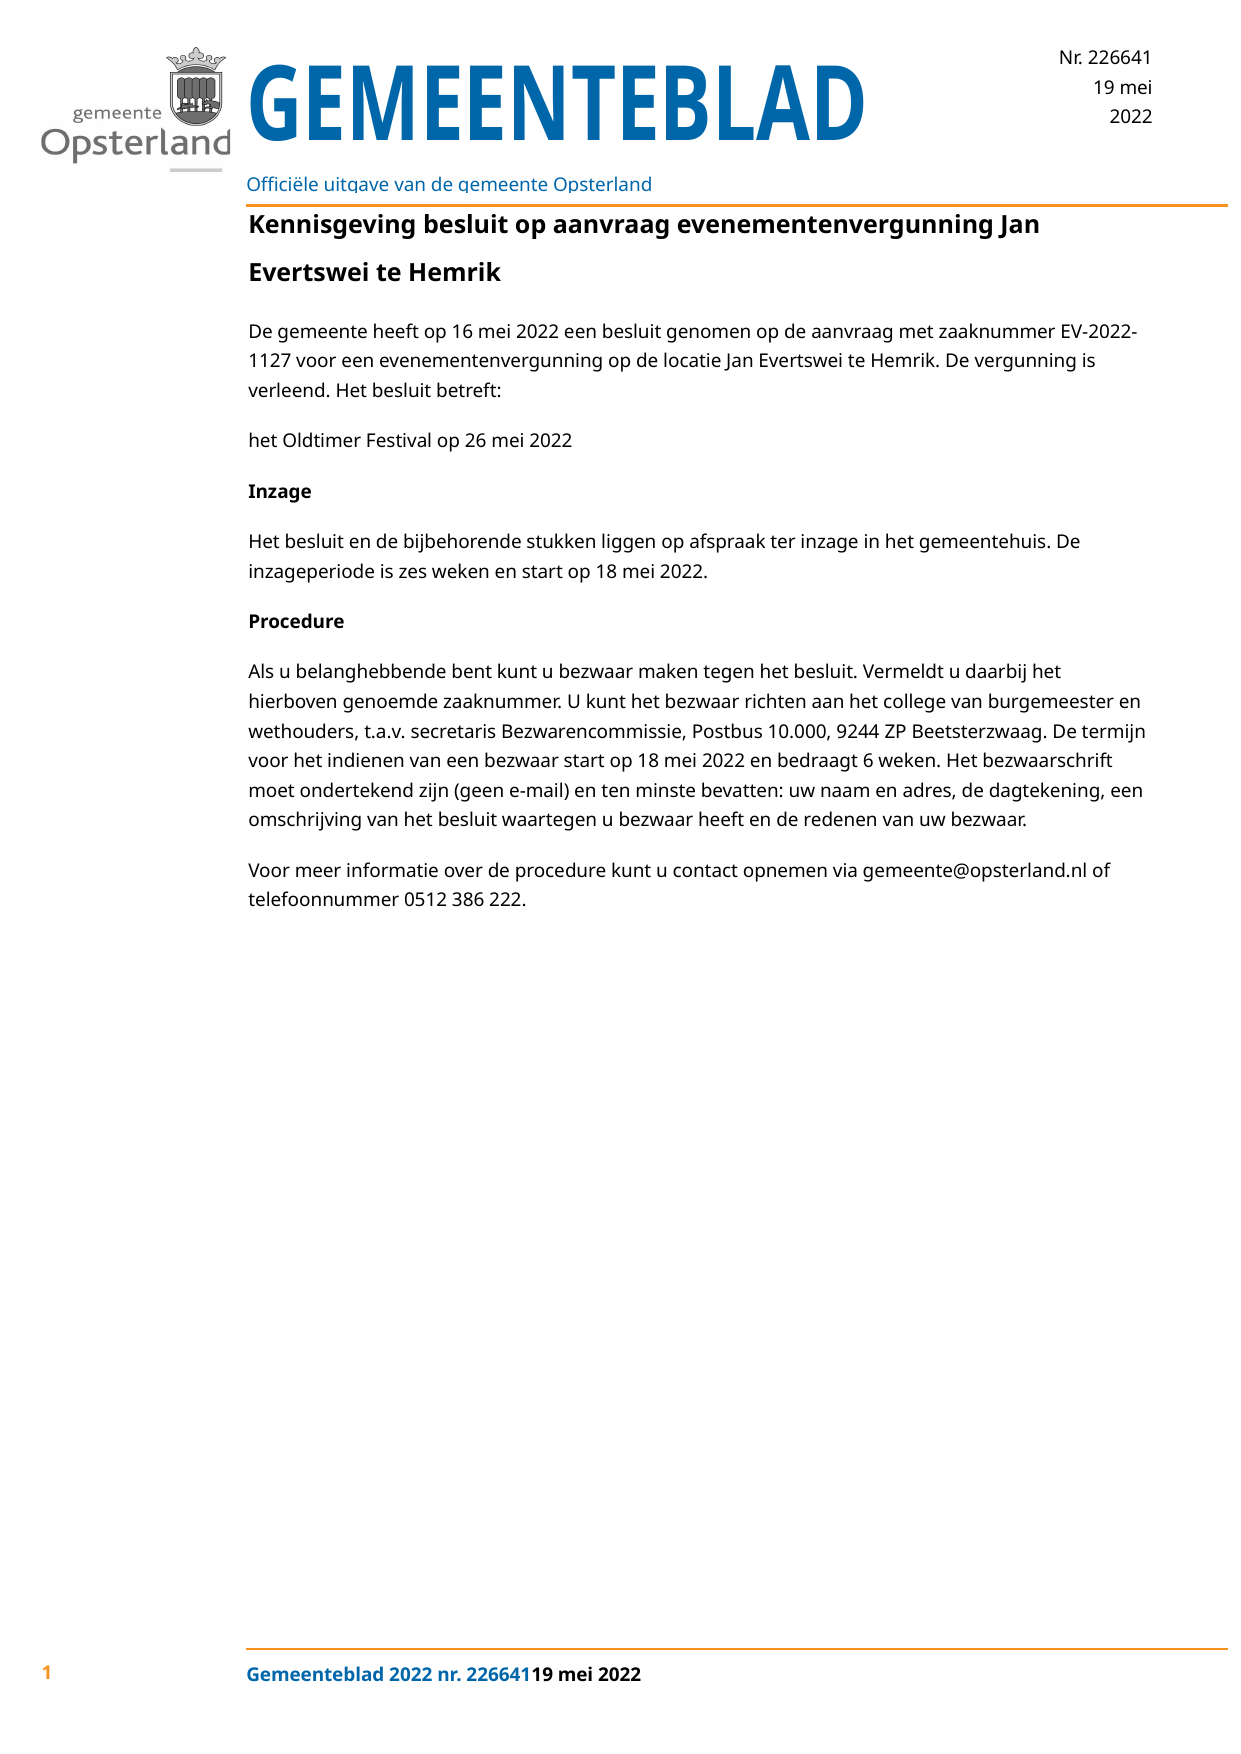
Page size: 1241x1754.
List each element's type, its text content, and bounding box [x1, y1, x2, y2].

text Als u belanghebbende bent kunt u bezwaar maken tegen het besluit. Vermeldt u daarbij het hierboven genoemde zaaknummer. U kunt het bezwaar richten aan het college van burgemeester en wethouders, t.a.v. secretaris Bezwarencommissie, Postbus 10.000, 9244 ZP Beetsterzwaag. De termijn voor het indienen van een bezwaar start op 18 mei 2022 en bedraagt 6 weken. Het bezwaarschrift moet ondertekend zijn (geen e-mail) en ten minste bevatten: uw naam en adres, de dagtekening, een omschrijving van het besluit waartegen u bezwaar heeft en de redenen van uw bezwaar. [248, 659, 1152, 832]
text het Oldtimer Festival op 26 mei 2022 [248, 427, 1152, 453]
picture [41, 47, 231, 172]
text Het besluit en de bijbehorende stukken liggen op afspraak ter inzage in het gemeentehuis. De inzageperiode is zes weken en start op 18 mei 2022. [248, 528, 1152, 584]
text Procedure [248, 608, 1152, 634]
text Kennisgeving besluit op aanvraag evenementenvergunning Jan Evertswei te Hemrik [248, 207, 1152, 288]
text Voor meer informatie over de procedure kunt u contact opnemen via gemeente@opsterland.nl of telefoonnummer 0512 386 222. [248, 857, 1152, 912]
text De gemeente heeft op 16 mei 2022 een besluit genomen op de aanvraag met zaaknummer EV-2022-1127 voor een evenementenvergunning op de locatie Jan Evertswei te Hemrik. De vergunning is verleend. Het besluit betreft: [248, 318, 1152, 403]
text Inzage [248, 478, 1152, 504]
